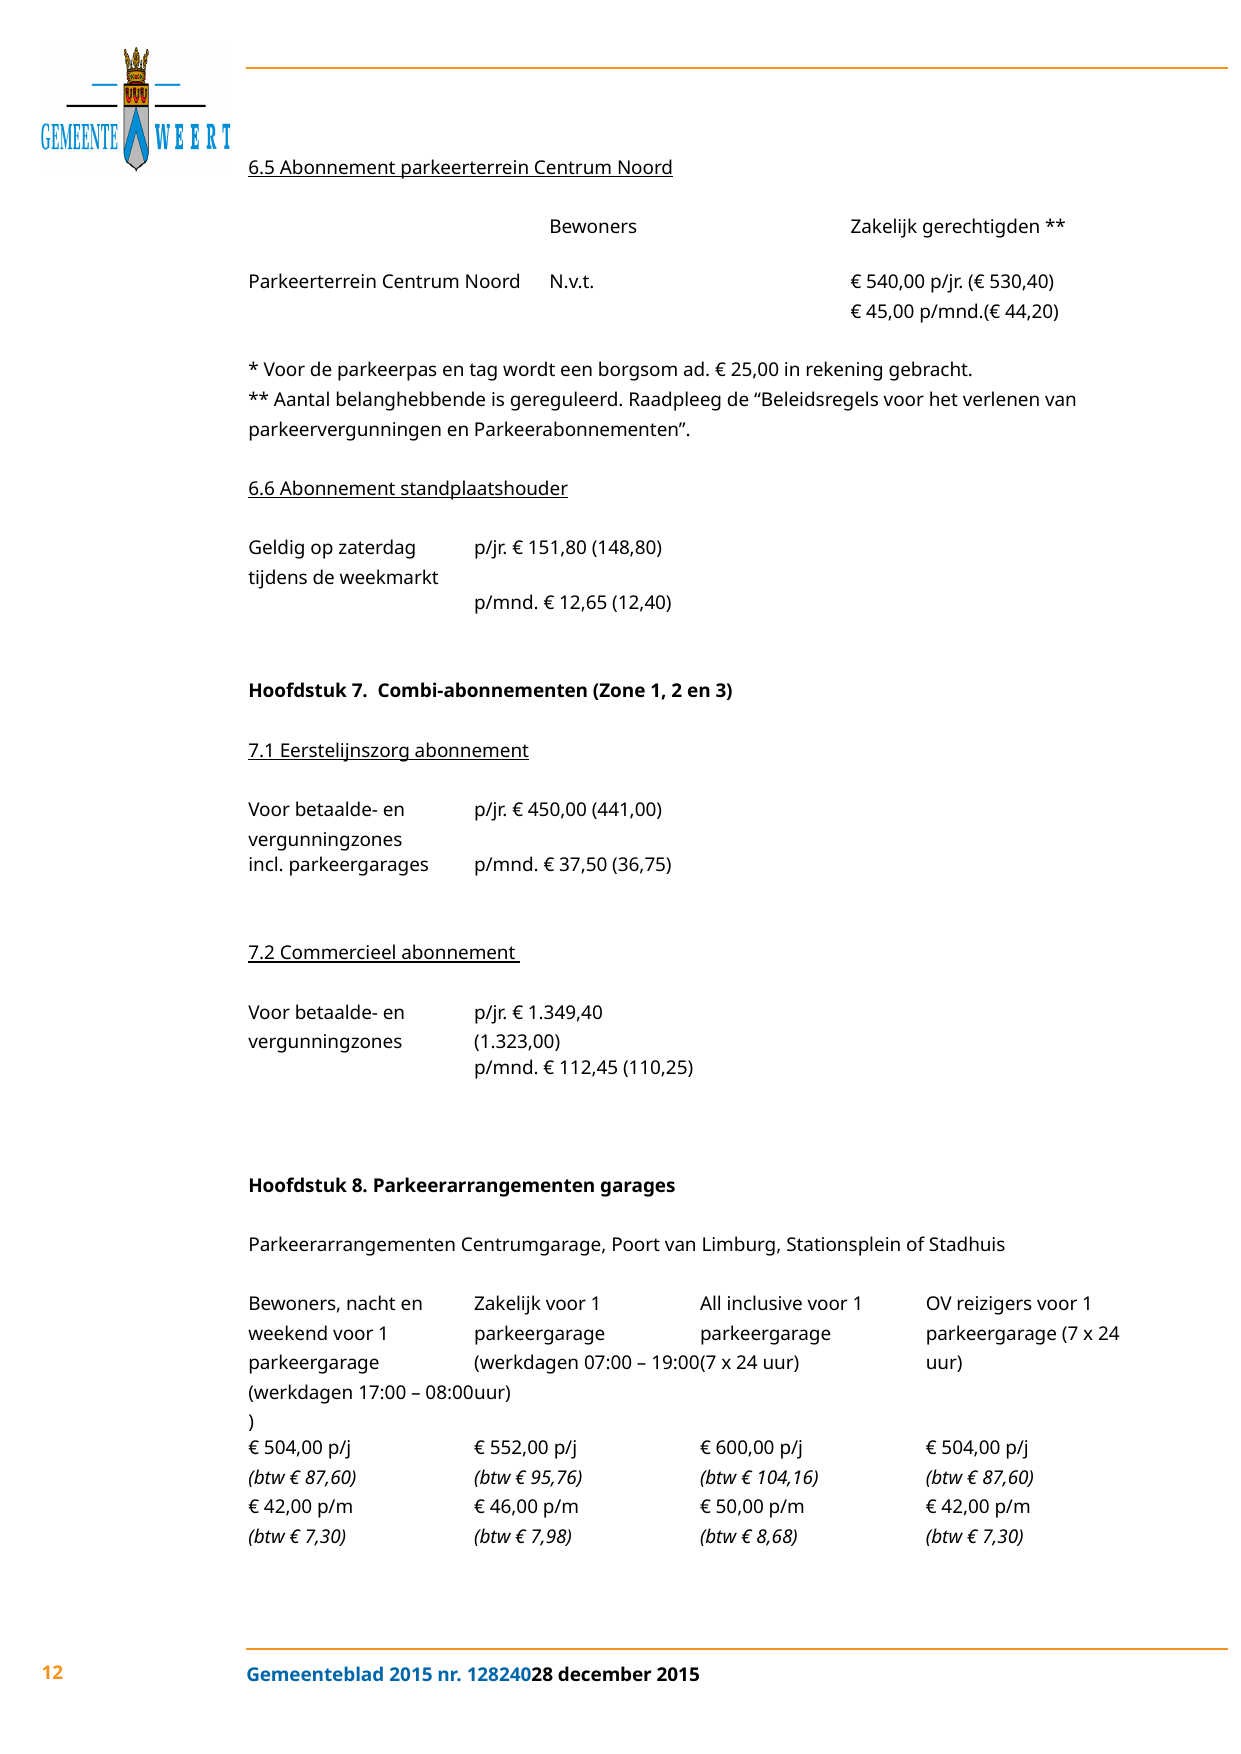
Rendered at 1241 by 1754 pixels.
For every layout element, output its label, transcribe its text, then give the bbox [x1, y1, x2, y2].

table_cell p/mnd. € 112,45 (110,25) [474, 1054, 700, 1080]
table_header Bewoners, nacht en weekend voor 1 parkeergarage (werkdagen 17:00 – 08:00 ) [248, 1290, 474, 1434]
table_cell € 504,00 p/j (btw € 87,60) € 42,00 p/m (btw € 7,30) [248, 1434, 474, 1549]
table_header Geldig op zaterdag tijdens de weekmarkt [248, 534, 474, 589]
text 6.6 Abonnement standplaatshouder [248, 475, 1152, 501]
text ** Aantal belanghebbende is gereguleerd. Raadpleeg de “Beleidsregels voor het verlenen van parkeervergunningen en Parkeerabonnementen”. [248, 386, 1152, 442]
text 7.1 Eerstelijnszorg abonnement [248, 737, 1152, 763]
table_header OV reizigers voor 1 parkeergarage (7 x 24 uur) [926, 1290, 1152, 1434]
picture [41, 47, 231, 172]
text 7.2 Commercieel abonnement [248, 939, 1152, 965]
text 6.5 Abonnement parkeerterrein Centrum Noord [248, 154, 1152, 180]
table_cell € 600,00 p/j (btw € 104,16) € 50,00 p/m (btw € 8,68) [700, 1434, 926, 1549]
table_cell € 540,00 p/jr. (€ 530,40) € 45,00 p/mnd.(€ 44,20) [850, 269, 1152, 324]
table_header Voor betaalde- en vergunningzones [248, 999, 474, 1054]
table_cell p/mnd. € 12,65 (12,40) [474, 590, 700, 615]
table_cell p/mnd. € 37,50 (36,75) [474, 851, 700, 877]
table_header p/jr. € 450,00 (441,00) [474, 796, 700, 851]
table_cell € 552,00 p/j (btw € 95,76) € 46,00 p/m (btw € 7,98) [474, 1434, 700, 1549]
text Hoofdstuk 8. Parkeerarrangementen garages [248, 1172, 1152, 1198]
table_header p/jr. € 151,80 (148,80) [474, 534, 700, 589]
table_cell N.v.t. [549, 269, 850, 324]
table_header Voor betaalde- en vergunningzones [248, 796, 474, 851]
table_cell incl. parkeergarages [248, 851, 474, 877]
table_header [248, 213, 549, 268]
text Parkeerarrangementen Centrumgarage, Poort van Limburg, Stationsplein of Stadhuis [248, 1231, 1152, 1257]
text Hoofdstuk 7. Combi-abonnementen (Zone 1, 2 en 3) [248, 678, 1152, 703]
table_header Bewoners [549, 213, 850, 268]
table_cell Parkeerterrein Centrum Noord [248, 269, 549, 324]
table_cell [248, 1054, 474, 1080]
table_header Zakelijk voor 1 parkeergarage (werkdagen 07:00 – 19:00 uur) [474, 1290, 700, 1434]
table_header All inclusive voor 1 parkeergarage (7 x 24 uur) [700, 1290, 926, 1434]
text * Voor de parkeerpas en tag wordt een borgsom ad. € 25,00 in rekening gebracht. [248, 357, 1152, 382]
table_header p/jr. € 1.349,40 (1.323,00) [474, 999, 700, 1054]
table_cell [248, 590, 474, 615]
table_header Zakelijk gerechtigden ** [850, 213, 1152, 268]
table_cell € 504,00 p/j (btw € 87,60) € 42,00 p/m (btw € 7,30) [926, 1434, 1152, 1549]
